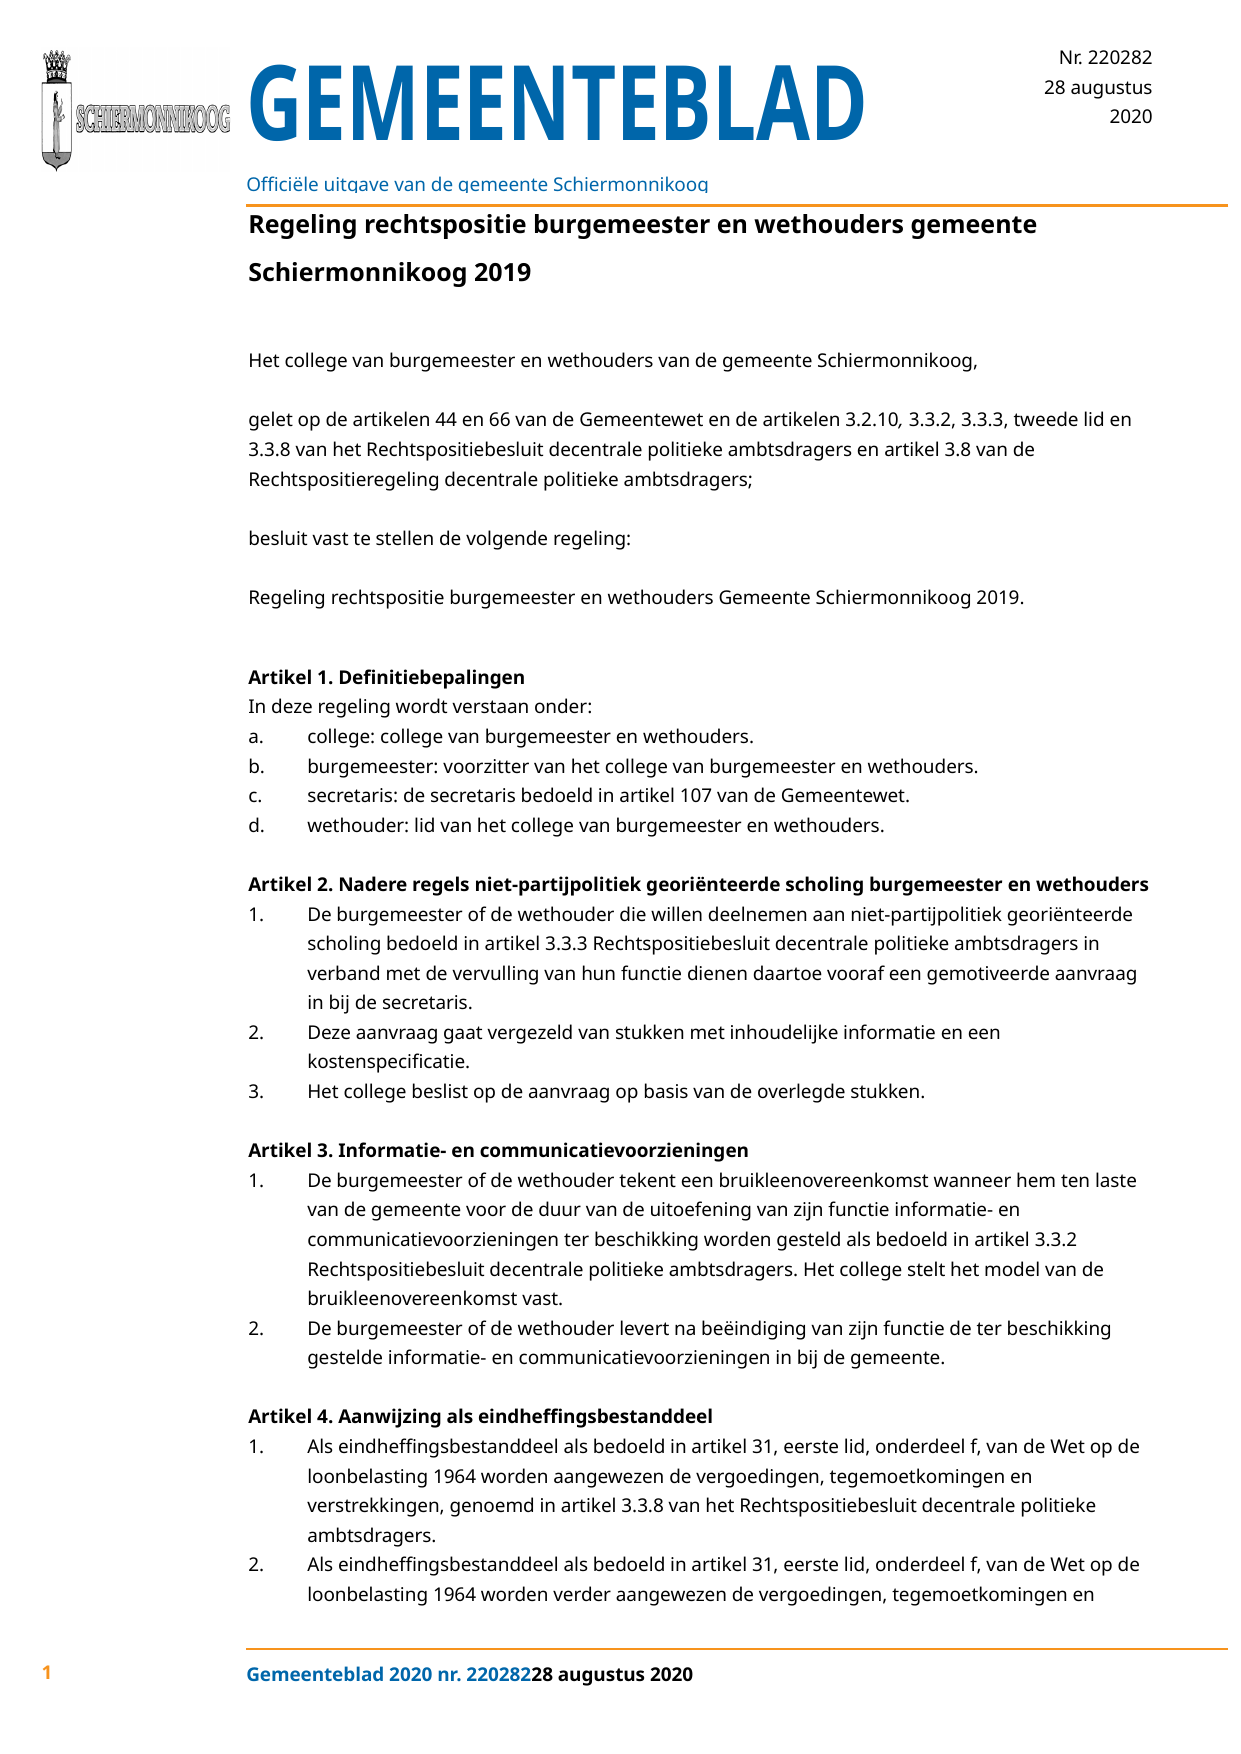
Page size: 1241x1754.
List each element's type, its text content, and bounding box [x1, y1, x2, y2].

list De burgemeester of de wethouder die willen deelnemen aan niet-partijpolitiek georiënteerde scholing bedoeld in artikel 3.3.3 Rechtspositiebesluit decentrale politieke ambtsdragers in verband met de vervulling van hun functie dienen daartoe vooraf een gemotiveerde aanvraag in bij de secretaris. [248, 901, 1152, 1015]
text Het college van burgemeester en wethouders van de gemeente Schiermonnikoog, [248, 347, 1152, 373]
text Artikel 3. Informatie- en communicatievoorzieningen [248, 1137, 1152, 1163]
text Artikel 4. Aanwijzing als eindheffingsbestanddeel [248, 1404, 1152, 1429]
list Als eindheffingsbestanddeel als bedoeld in artikel 31, eerste lid, onderdeel f, van de Wet op de loonbelasting 1964 worden verder aangewezen de vergoedingen, tegemoetkomingen en [248, 1552, 1152, 1607]
list Als eindheffingsbestanddeel als bedoeld in artikel 31, eerste lid, onderdeel f, van de Wet op de loonbelasting 1964 worden aangewezen de vergoedingen, tegemoetkomingen en verstrekkingen, genoemd in artikel 3.3.8 van het Rechtspositiebesluit decentrale politieke ambtsdragers. [248, 1433, 1152, 1548]
text Artikel 2. Nadere regels niet-partijpolitiek georiënteerde scholing burgemeester en wethouders [248, 871, 1152, 897]
list Het college beslist op de aanvraag op basis van de overlegde stukken. [248, 1078, 1152, 1104]
list burgemeester: voorzitter van het college van burgemeester en wethouders. [248, 753, 1152, 778]
text besluit vast te stellen de volgende regeling: [248, 525, 1152, 551]
list De burgemeester of de wethouder tekent een bruikleenovereenkomst wanneer hem ten laste van de gemeente voor de duur van de uitoefening van zijn functie informatie- en communicatievoorzieningen ter beschikking worden gesteld als bedoeld in artikel 3.3.2 Rechtspositiebesluit decentrale politieke ambtsdragers. Het college stelt het model van de bruikleenovereenkomst vast. [248, 1167, 1152, 1311]
text gelet op de artikelen 44 en 66 van de Gemeentewet en de artikelen 3.2.10, 3.3.2, 3.3.3, tweede lid en 3.3.8 van het Rechtspositiebesluit decentrale politieke ambtsdragers en artikel 3.8 van de Rechtspositieregeling decentrale politieke ambtsdragers; [248, 407, 1152, 492]
list De burgemeester of de wethouder levert na beëindiging van zijn functie de ter beschikking gestelde informatie- en communicatievoorzieningen in bij de gemeente. [248, 1315, 1152, 1370]
list secretaris: de secretaris bedoeld in artikel 107 van de Gemeentewet. [248, 782, 1152, 808]
list wethouder: lid van het college van burgemeester en wethouders. [248, 812, 1152, 838]
list Deze aanvraag gaat vergezeld van stukken met inhoudelijke informatie en een kostenspecificatie. [248, 1019, 1152, 1074]
picture [41, 47, 231, 172]
text Regeling rechtspositie burgemeester en wethouders Gemeente Schiermonnikoog 2019. [248, 584, 1152, 610]
list college: college van burgemeester en wethouders. [248, 723, 1152, 749]
text In deze regeling wordt verstaan onder: [248, 694, 1152, 719]
text Artikel 1. Definitiebepalingen [248, 664, 1152, 690]
text Regeling rechtspositie burgemeester en wethouders gemeente Schiermonnikoog 2019 [248, 207, 1152, 288]
